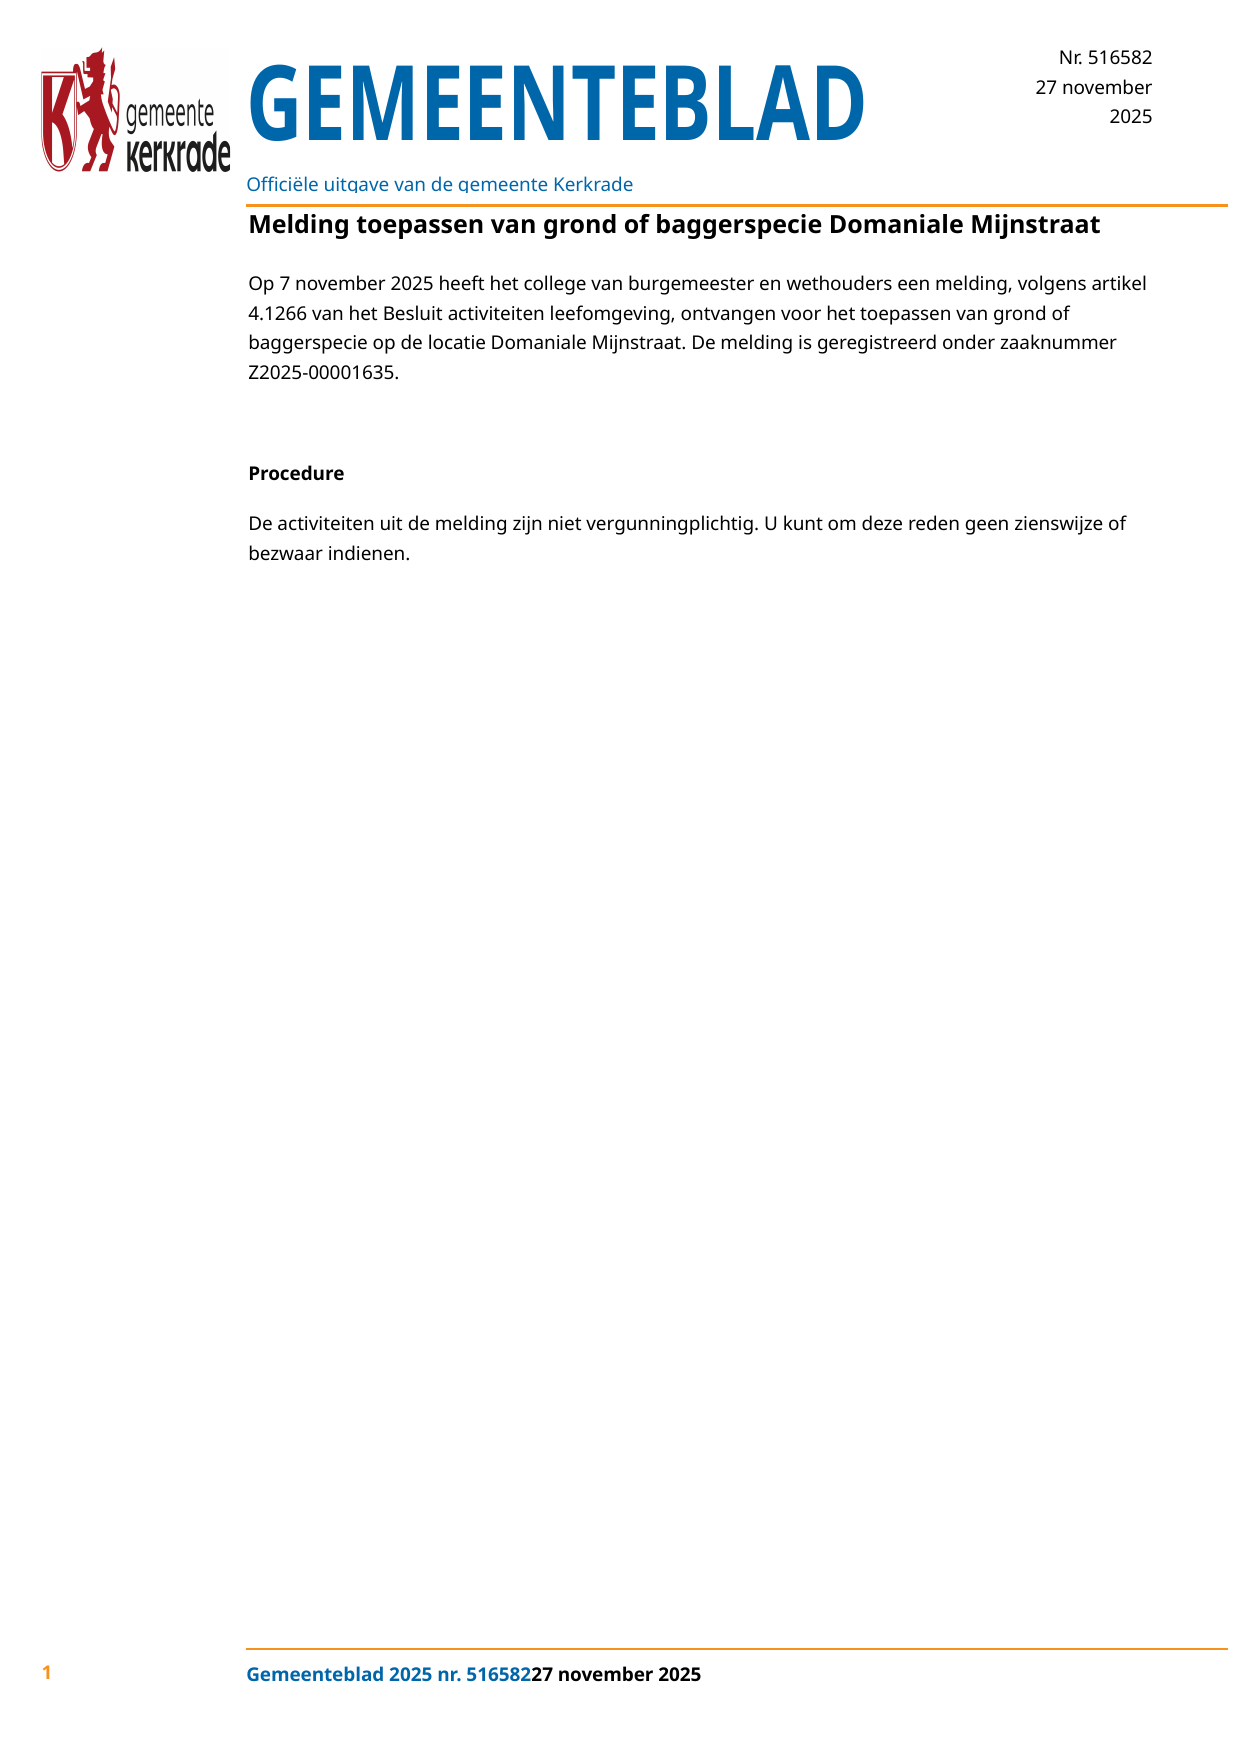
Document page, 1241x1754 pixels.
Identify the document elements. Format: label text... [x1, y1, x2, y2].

text De activiteiten uit de melding zijn niet vergunningplichtig. U kunt om deze reden geen zienswijze of bezwaar indienen. [248, 510, 1152, 566]
text Procedure [248, 460, 1152, 486]
text Melding toepassen van grond of baggerspecie Domaniale Mijnstraat [248, 207, 1152, 241]
text Op 7 november 2025 heeft het college van burgemeester en wethouders een melding, volgens artikel 4.1266 van het Besluit activiteiten leefomgeving, ontvangen voor het toepassen van grond of baggerspecie op de locatie Domaniale Mijnstraat. De melding is geregistreerd onder zaaknummer Z2025-00001635. [248, 270, 1152, 385]
picture [41, 47, 231, 172]
